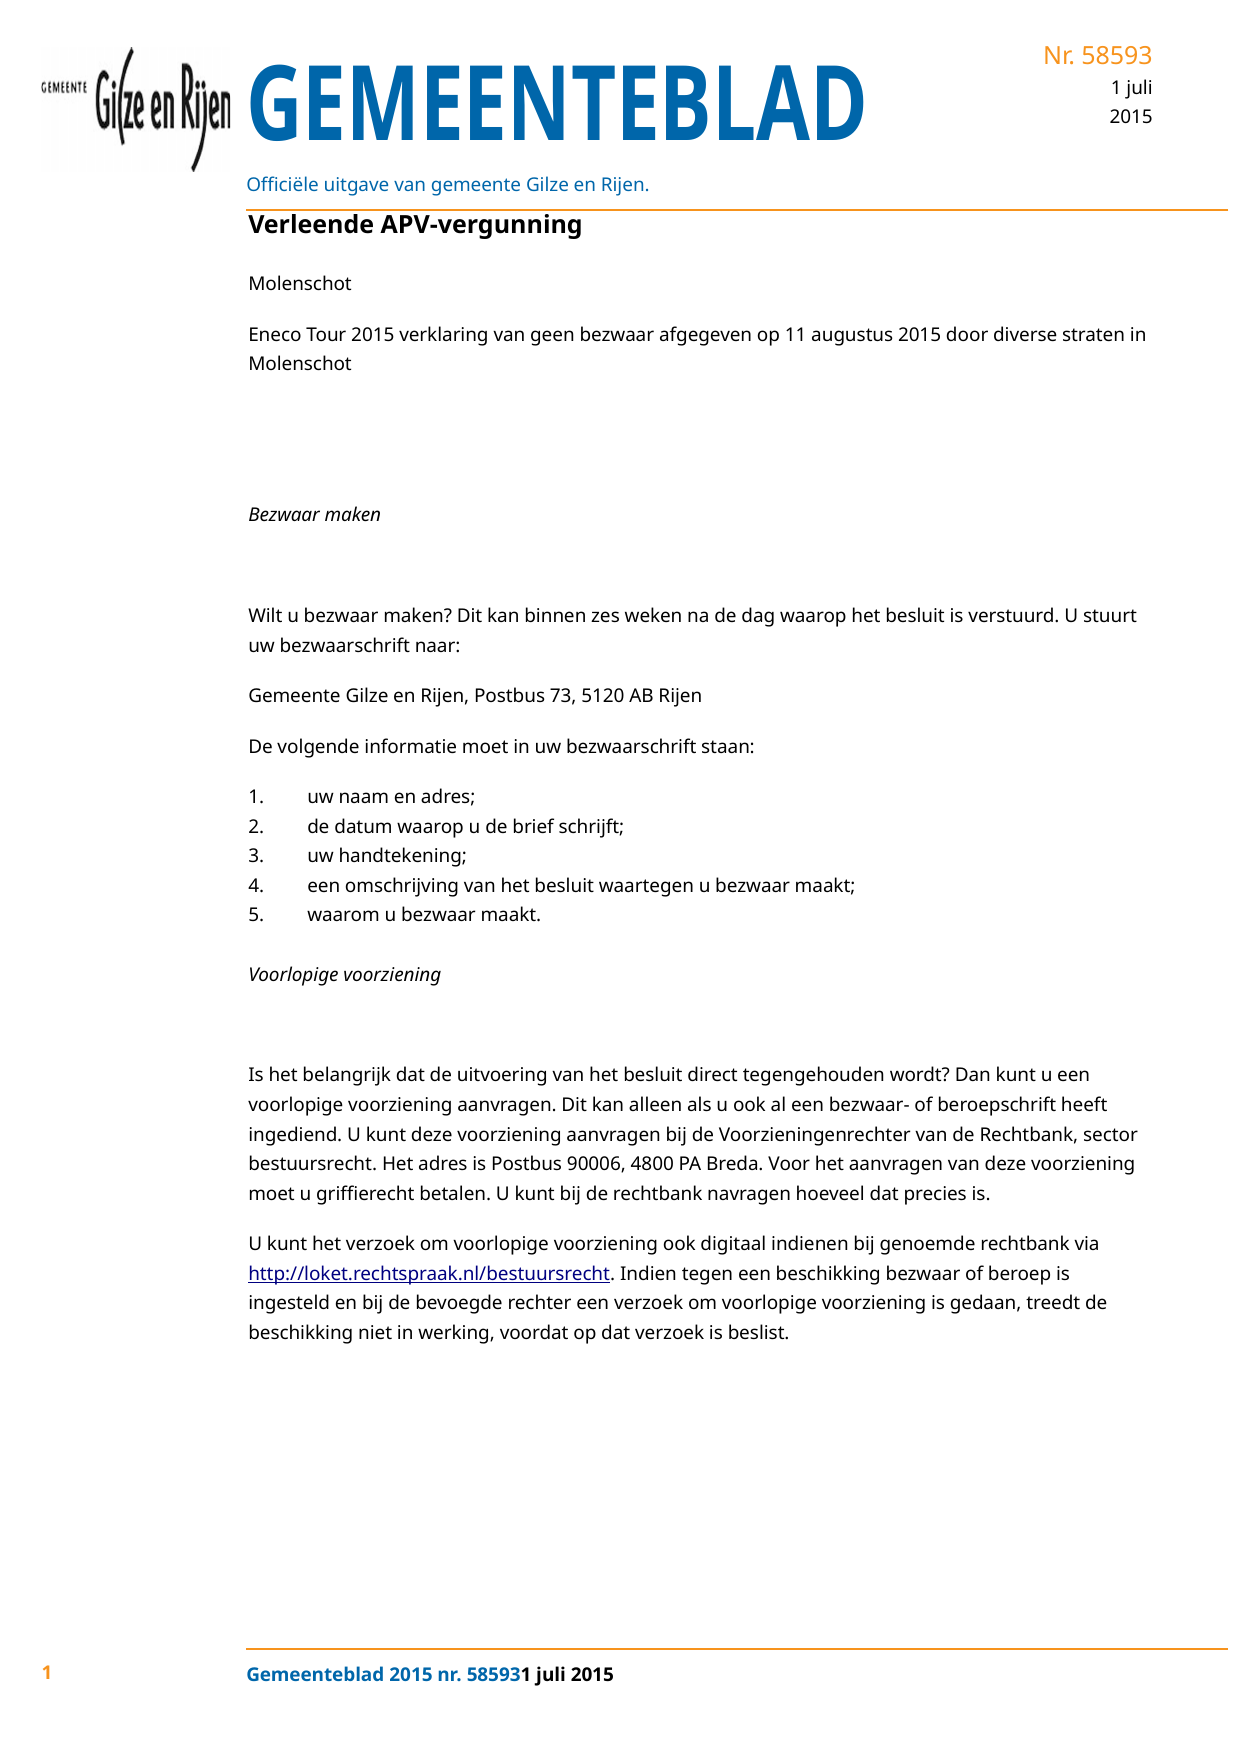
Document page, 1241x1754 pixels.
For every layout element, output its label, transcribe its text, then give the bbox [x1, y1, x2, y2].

text De volgende informatie moet in uw bezwaarschrift staan: [248, 733, 1152, 758]
text Gemeente Gilze en Rijen, Postbus 73, 5120 AB Rijen [248, 682, 1152, 708]
text Verleende APV-vergunning [248, 211, 1152, 241]
text Wilt u bezwaar maken? Dit kan binnen zes weken na de dag waarop het besluit is verstuurd. U stuurt uw bezwaarschrift naar: [248, 602, 1152, 658]
list uw naam en adres; [248, 783, 1152, 809]
text Eneco Tour 2015 verklaring van geen bezwaar afgegeven op 11 augustus 2015 door diverse straten in Molenschot [248, 321, 1152, 376]
list een omschrijving van het besluit waartegen u bezwaar maakt; [248, 872, 1152, 898]
list waarom u bezwaar maakt. [248, 902, 1152, 927]
list de datum waarop u de brief schrijft; [248, 813, 1152, 838]
text Molenschot [248, 270, 1152, 296]
picture [41, 47, 231, 172]
text U kunt het verzoek om voorlopige voorziening ook digitaal indienen bij genoemde rechtbank via http://loket.rechtspraak.nl/bestuursrecht. Indien tegen een beschikking bezwaar of beroep is ingesteld en bij de bevoegde rechter een verzoek om voorlopige voorziening is gedaan, treedt de beschikking niet in werking, voordat op dat verzoek is beslist. [248, 1230, 1152, 1345]
list uw handtekening; [248, 842, 1152, 868]
text Is het belangrijk dat de uitvoering van het besluit direct tegengehouden wordt? Dan kunt u een voorlopige voorziening aanvragen. Dit kan alleen als u ook al een bezwaar- of beroepschrift heeft ingediend. U kunt deze voorziening aanvragen bij de Voorzieningenrechter van de Rechtbank, sector bestuursrecht. Het adres is Postbus 90006, 4800 PA Breda. Voor het aanvragen van deze voorziening moet u griffierecht betalen. U kunt bij de rechtbank navragen hoeveel dat precies is. [248, 1062, 1152, 1206]
text Voorlopige voorziening [248, 961, 1152, 986]
text Bezwaar maken [248, 502, 1152, 527]
